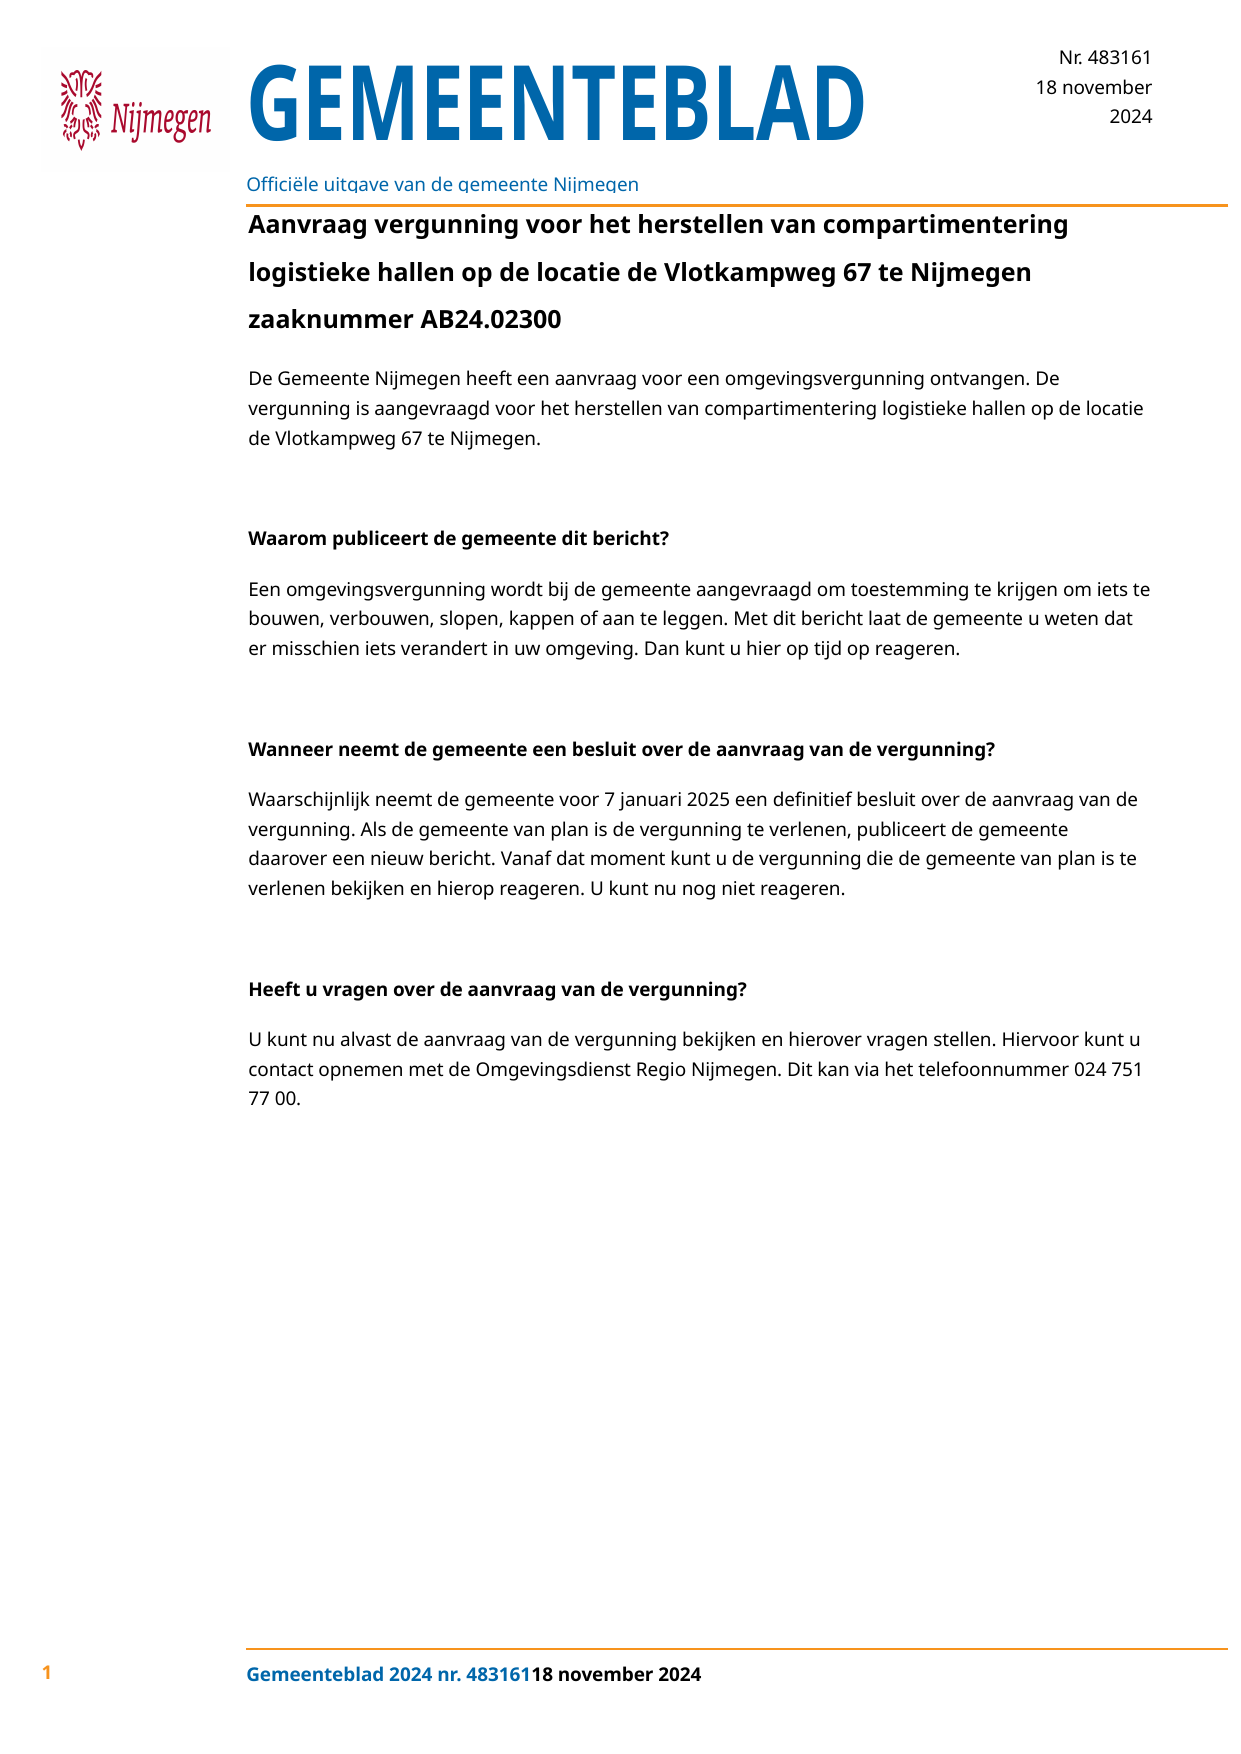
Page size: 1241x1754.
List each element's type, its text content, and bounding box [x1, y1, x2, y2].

text U kunt nu alvast de aanvraag van de vergunning bekijken en hierover vragen stellen. Hiervoor kunt u contact opnemen met de Omgevingsdienst Regio Nijmegen. Dit kan via het telefoonnummer 024 751 77 00. [248, 1026, 1152, 1111]
text Heeft u vragen over de aanvraag van de vergunning? [248, 976, 1152, 1002]
text Aanvraag vergunning voor het herstellen van compartimentering logistieke hallen op de locatie de Vlotkampweg 67 te Nijmegen zaaknummer AB24.02300 [248, 207, 1152, 336]
text De Gemeente Nijmegen heeft een aanvraag voor een omgevingsvergunning ontvangen. De vergunning is aangevraagd voor het herstellen van compartimentering logistieke hallen op de locatie de Vlotkampweg 67 te Nijmegen. [248, 366, 1152, 450]
text Wanneer neemt de gemeente een besluit over de aanvraag van de vergunning? [248, 736, 1152, 762]
text Een omgevingsvergunning wordt bij de gemeente aangevraagd om toestemming te krijgen om iets te bouwen, verbouwen, slopen, kappen of aan te leggen. Met dit bericht laat de gemeente u weten dat er misschien iets verandert in uw omgeving. Dan kunt u hier op tijd op reageren. [248, 576, 1152, 661]
text Waarom publiceert de gemeente dit bericht? [248, 526, 1152, 551]
text Waarschijnlijk neemt de gemeente voor 7 januari 2025 een definitief besluit over de aanvraag van de vergunning. Als de gemeente van plan is de vergunning te verlenen, publiceert de gemeente daarover een nieuw bericht. Vanaf dat moment kunt u de vergunning die de gemeente van plan is te verlenen bekijken en hierop reageren. U kunt nu nog niet reageren. [248, 786, 1152, 901]
picture [41, 47, 231, 172]
